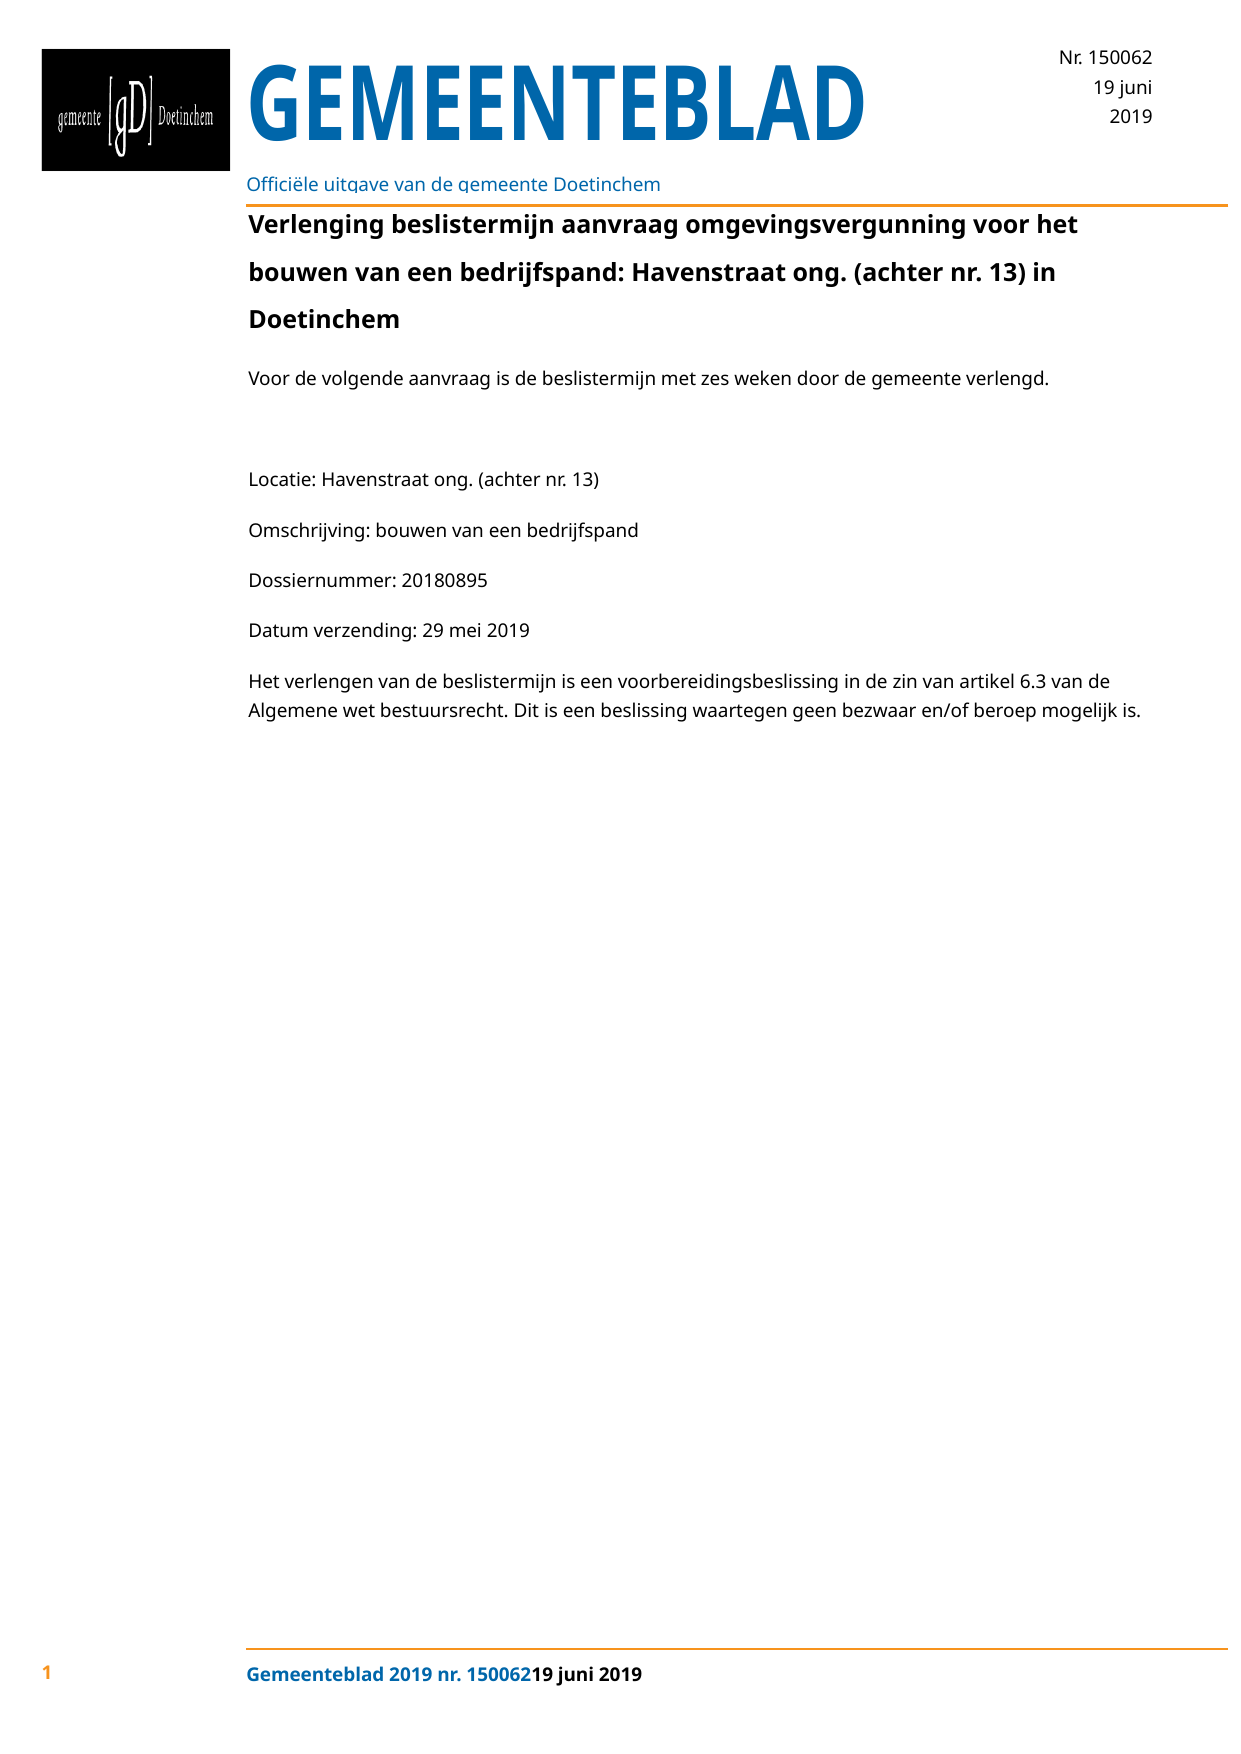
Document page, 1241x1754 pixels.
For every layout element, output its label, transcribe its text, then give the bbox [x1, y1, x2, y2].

text Verlenging beslistermijn aanvraag omgevingsvergunning voor het bouwen van een bedrijfspand: Havenstraat ong. (achter nr. 13) in Doetinchem [248, 207, 1152, 336]
text Omschrijving: bouwen van een bedrijfspand [248, 517, 1152, 542]
picture [41, 47, 231, 172]
text Het verlengen van de beslistermijn is een voorbereidingsbeslissing in de zin van artikel 6.3 van de Algemene wet bestuursrecht. Dit is een beslissing waartegen geen bezwaar en/of beroep mogelijk is. [248, 668, 1152, 723]
text Dossiernummer: 20180895 [248, 567, 1152, 593]
text Voor de volgende aanvraag is de beslistermijn met zes weken door de gemeente verlengd. [248, 366, 1152, 391]
text Datum verzending: 29 mei 2019 [248, 618, 1152, 643]
text Locatie: Havenstraat ong. (achter nr. 13) [248, 466, 1152, 492]
